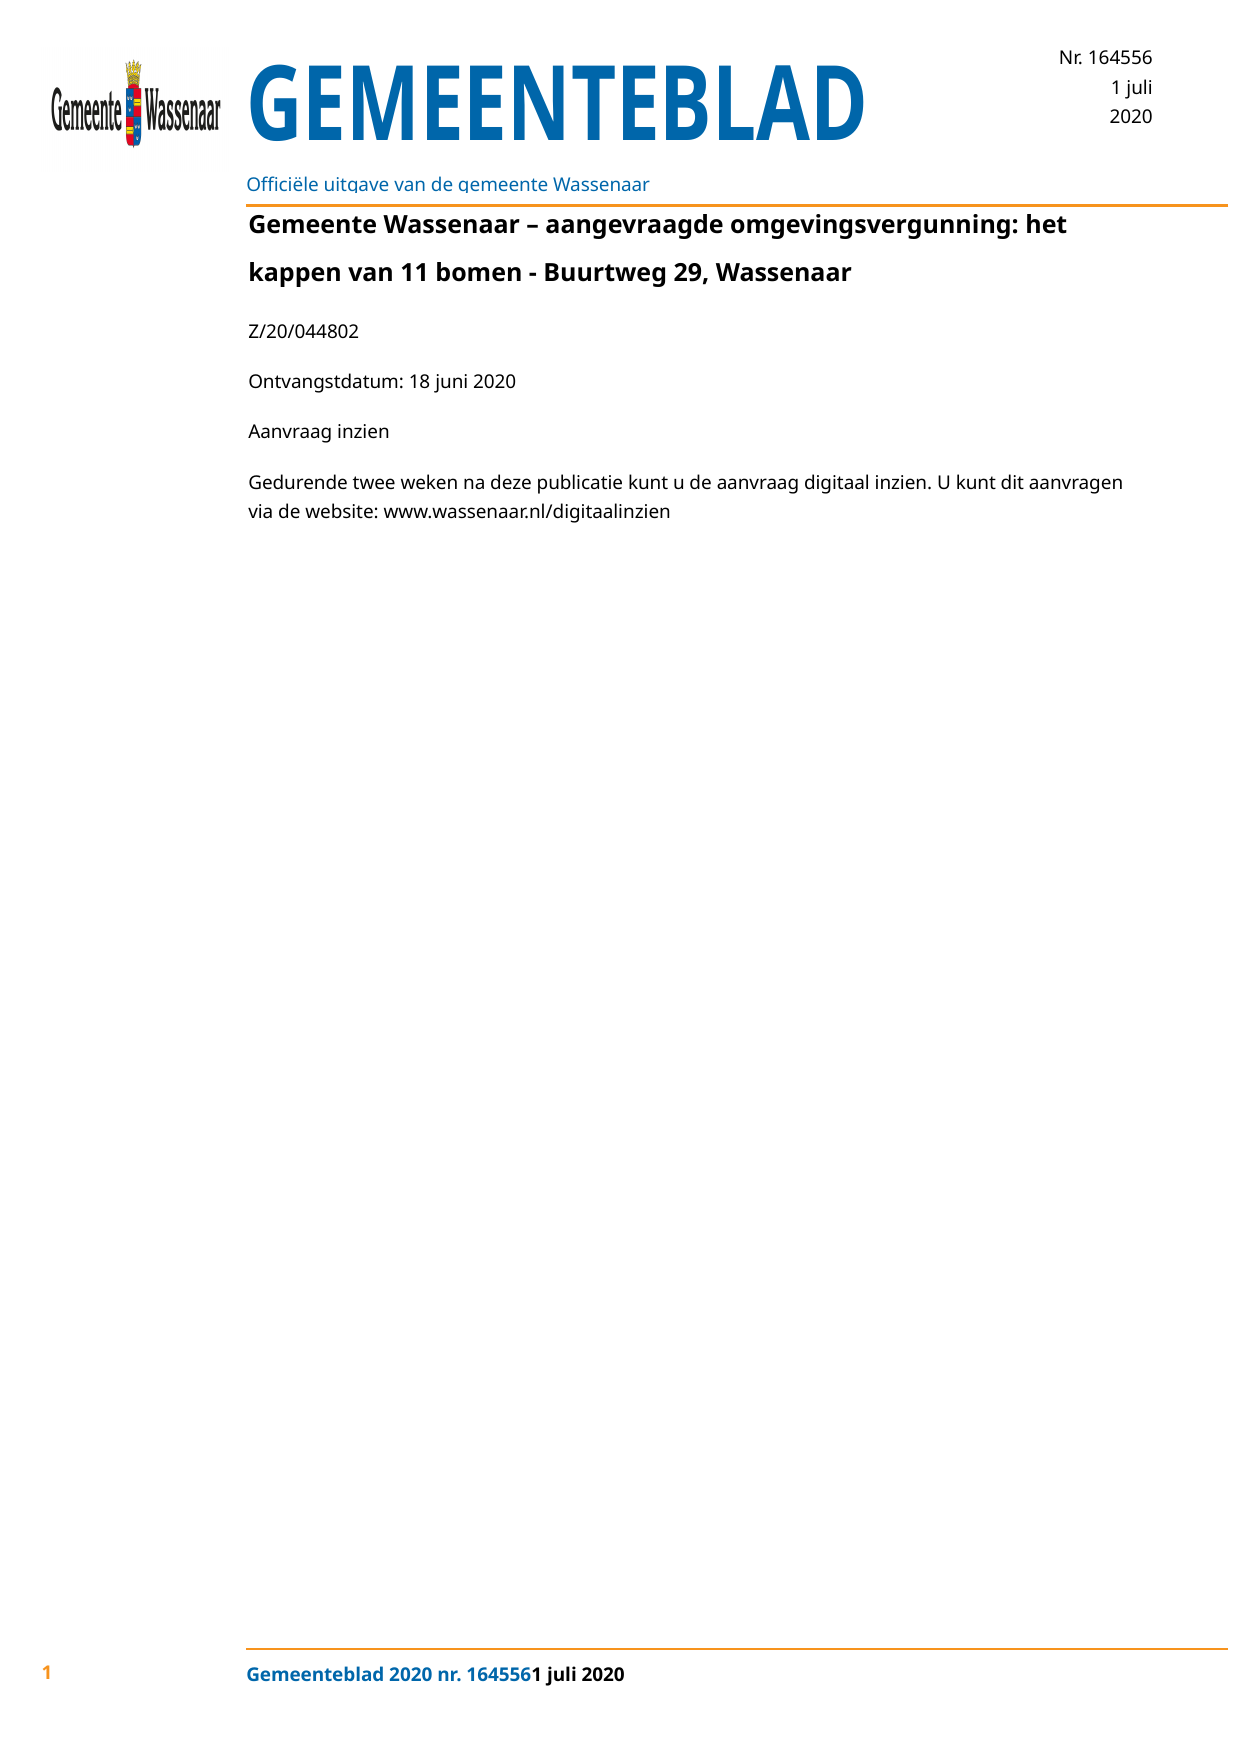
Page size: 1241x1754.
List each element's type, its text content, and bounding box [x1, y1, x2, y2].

text Gemeente Wassenaar – aangevraagde omgevingsvergunning: het kappen van 11 bomen - Buurtweg 29, Wassenaar [248, 207, 1152, 288]
text Aanvraag inzien [248, 419, 1152, 444]
text Z/20/044802 [248, 318, 1152, 344]
picture [41, 47, 231, 172]
text Gedurende twee weken na deze publicatie kunt u de aanvraag digitaal inzien. U kunt dit aanvragen via de website: www.wassenaar.nl/digitaalinzien [248, 469, 1152, 524]
text Ontvangstdatum: 18 juni 2020 [248, 368, 1152, 394]
